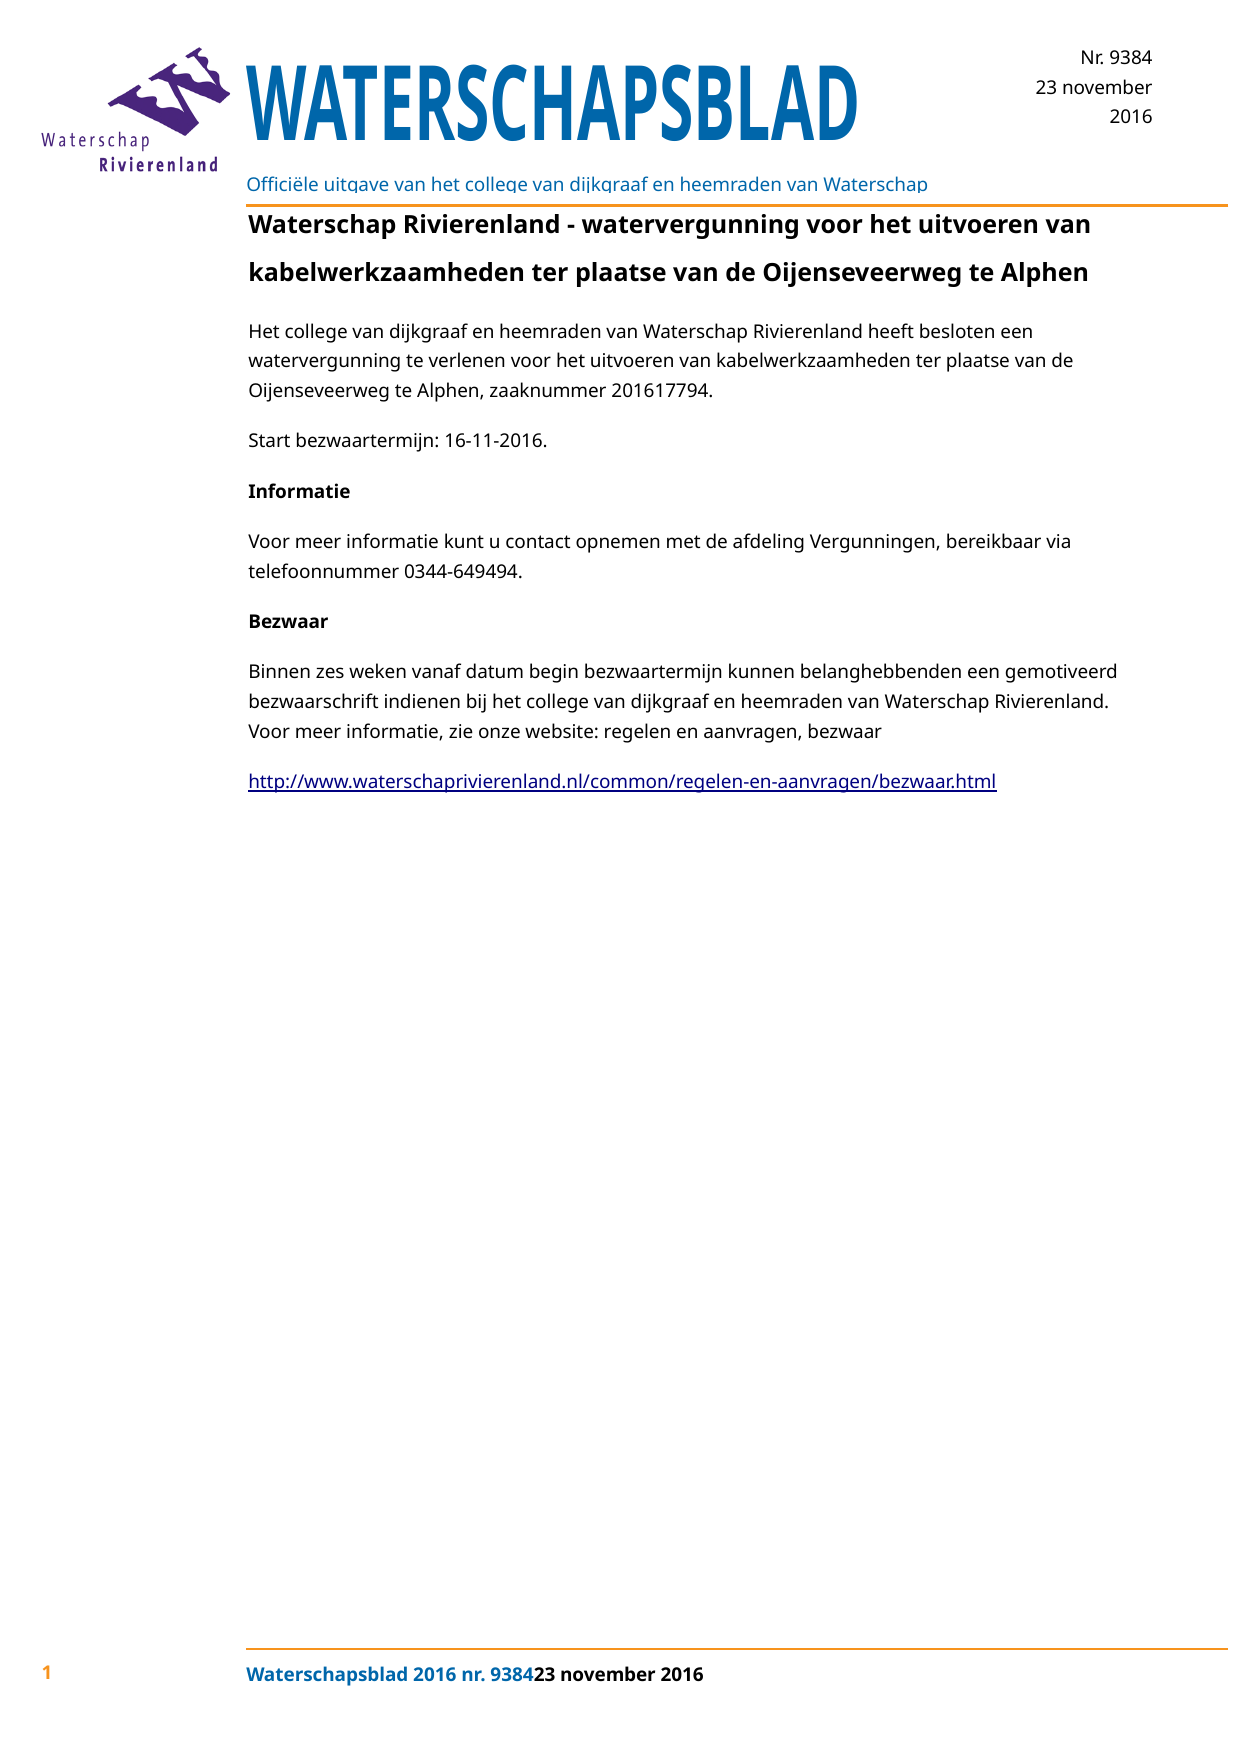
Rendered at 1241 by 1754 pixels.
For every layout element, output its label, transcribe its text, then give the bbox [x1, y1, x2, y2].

text Informatie [248, 478, 1152, 504]
text Het college van dijkgraaf en heemraden van Waterschap Rivierenland heeft besloten een watervergunning te verlenen voor het uitvoeren van kabelwerkzaamheden ter plaatse van de Oijenseveerweg te Alphen, zaaknummer 201617794. [248, 318, 1152, 403]
picture [41, 47, 231, 172]
text Start bezwaartermijn: 16-11-2016. [248, 427, 1152, 453]
text Waterschap Rivierenland - watervergunning voor het uitvoeren van kabelwerkzaamheden ter plaatse van de Oijenseveerweg te Alphen [248, 207, 1152, 288]
text http://www.waterschaprivierenland.nl/common/regelen-en-aanvragen/bezwaar.html [248, 768, 1152, 794]
text Binnen zes weken vanaf datum begin bezwaartermijn kunnen belanghebbenden een gemotiveerd bezwaarschrift indienen bij het college van dijkgraaf en heemraden van Waterschap Rivierenland. Voor meer informatie, zie onze website: regelen en aanvragen, bezwaar [248, 659, 1152, 744]
text Voor meer informatie kunt u contact opnemen met de afdeling Vergunningen, bereikbaar via telefoonnummer 0344-649494. [248, 528, 1152, 584]
text Bezwaar [248, 608, 1152, 634]
